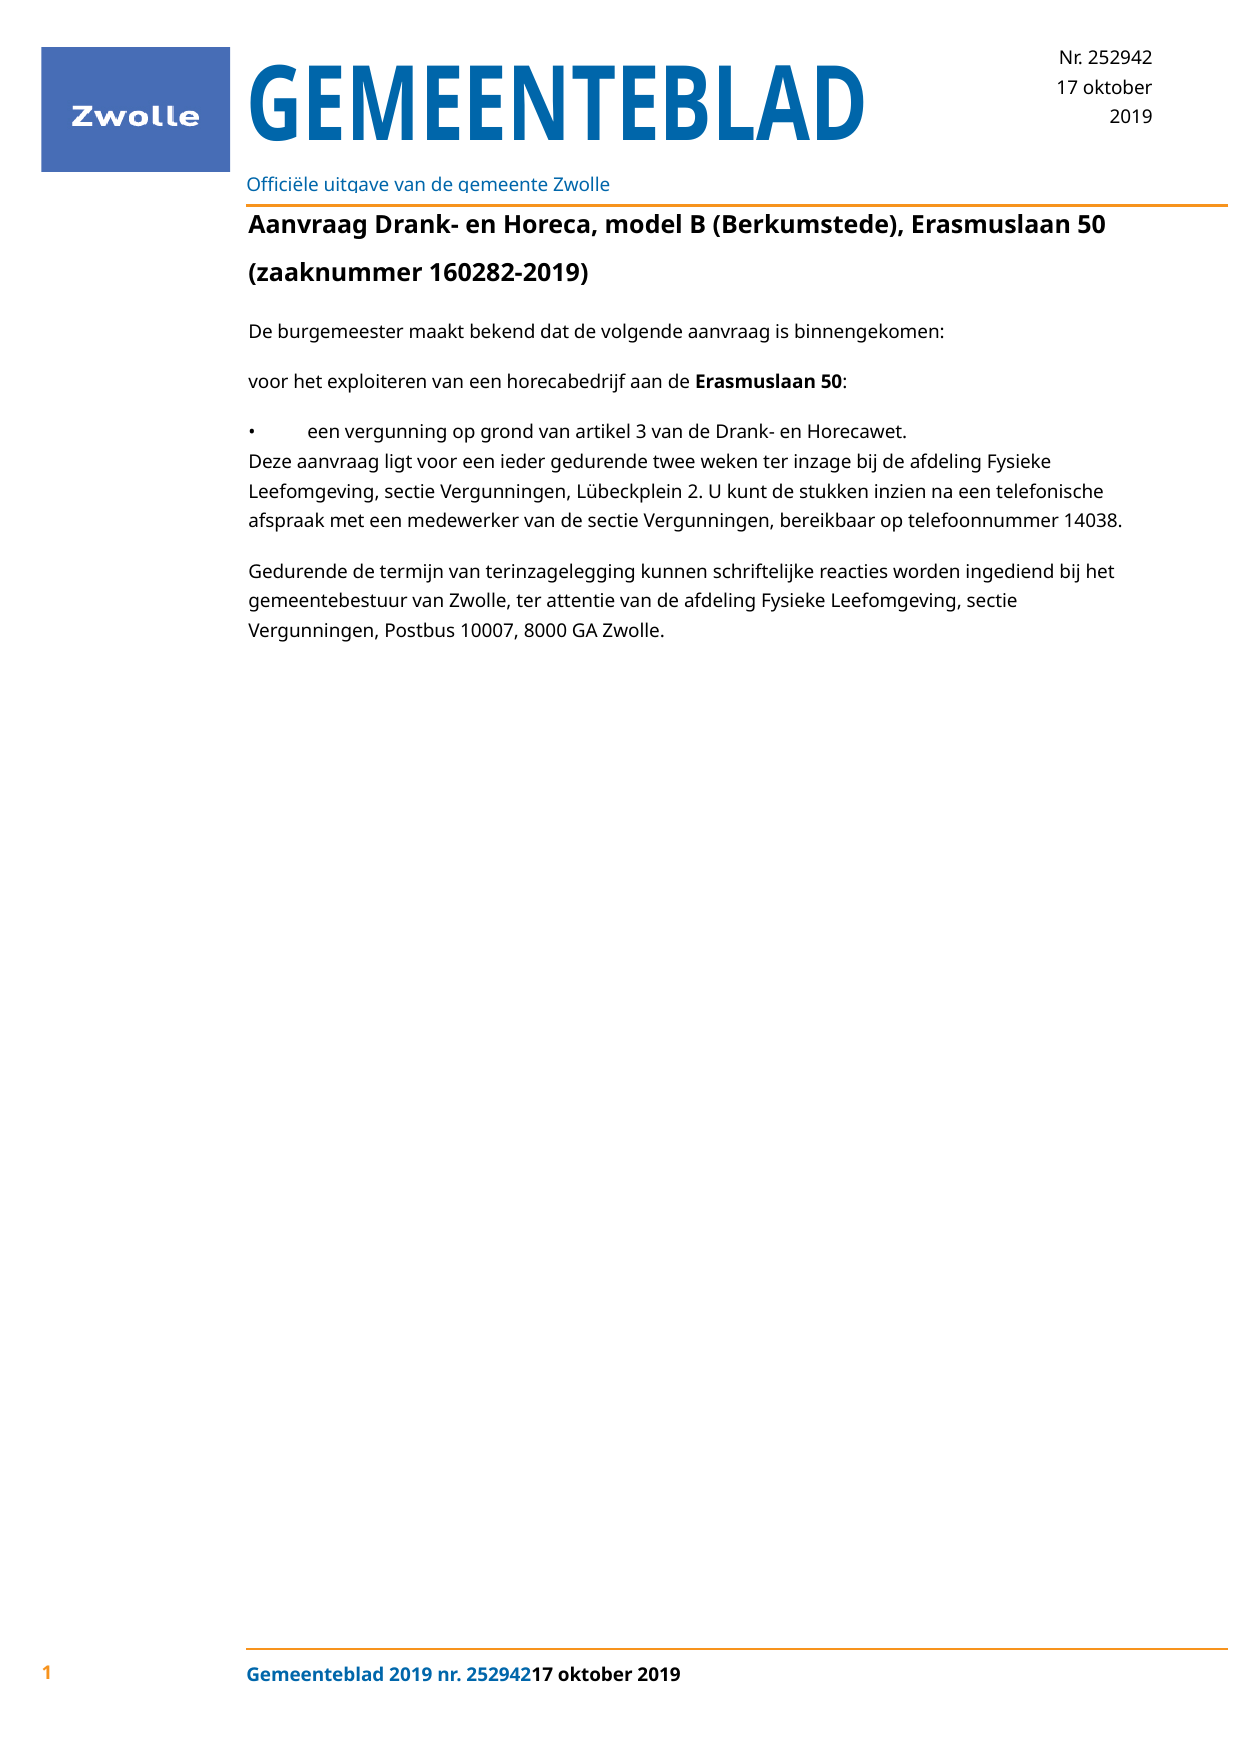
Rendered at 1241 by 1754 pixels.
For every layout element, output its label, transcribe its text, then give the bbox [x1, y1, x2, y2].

text De burgemeester maakt bekend dat de volgende aanvraag is binnengekomen: [248, 318, 1152, 344]
text Gedurende de termijn van terinzagelegging kunnen schriftelijke reacties worden ingediend bij het gemeentebestuur van Zwolle, ter attentie van de afdeling Fysieke Leefomgeving, sectie Vergunningen, Postbus 10007, 8000 GA Zwolle. [248, 558, 1152, 643]
text voor het exploiteren van een horecabedrijf aan de Erasmuslaan 50: [248, 368, 1152, 394]
list een vergunning op grond van artikel 3 van de Drank- en Horecawet. [248, 419, 1152, 444]
text Deze aanvraag ligt voor een ieder gedurende twee weken ter inzage bij de afdeling Fysieke Leefomgeving, sectie Vergunningen, Lübeckplein 2. U kunt de stukken inzien na een telefonische afspraak met een medewerker van de sectie Vergunningen, bereikbaar op telefoonnummer 14038. [248, 448, 1152, 533]
picture [41, 47, 231, 172]
text Aanvraag Drank- en Horeca, model B (Berkumstede), Erasmuslaan 50 (zaaknummer 160282-2019) [248, 207, 1152, 288]
